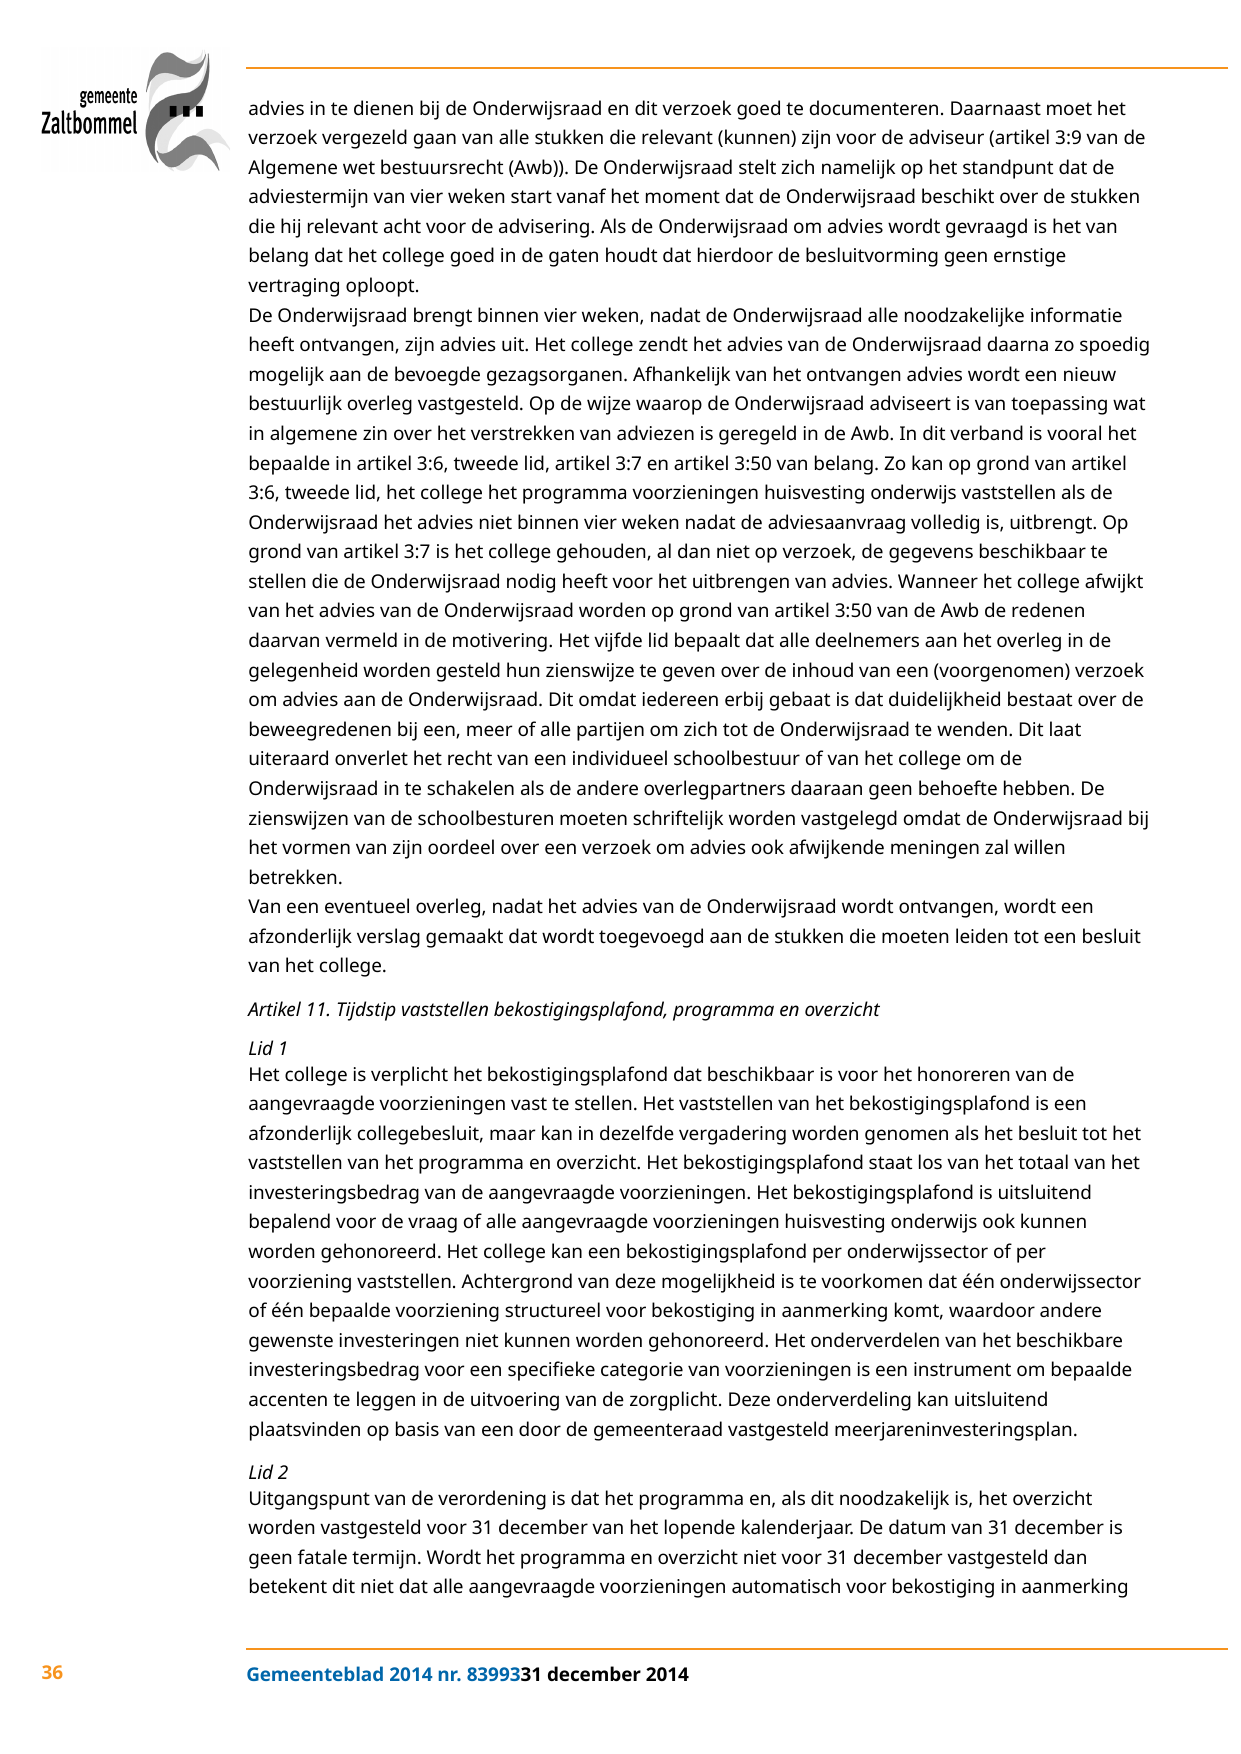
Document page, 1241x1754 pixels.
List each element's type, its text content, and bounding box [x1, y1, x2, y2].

text Lid 2 [248, 1459, 1152, 1485]
picture [41, 47, 231, 172]
text Artikel 11. Tijdstip vaststellen bekostigingsplafond, programma en overzicht [248, 996, 1152, 1022]
text advies in te dienen bij de Onderwijsraad en dit verzoek goed te documenteren. Daarnaast moet het verzoek vergezeld gaan van alle stukken die relevant (kunnen) zijn voor de adviseur (artikel 3:9 van de Algemene wet bestuursrecht (Awb)). De Onderwijsraad stelt zich namelijk op het standpunt dat de adviestermijn van vier weken start vanaf het moment dat de Onderwijsraad beschikt over de stukken die hij relevant acht voor de advisering. Als de Onderwijsraad om advies wordt gevraagd is het van belang dat het college goed in de gaten houdt dat hierdoor de besluitvorming geen ernstige vertraging oploopt. [248, 95, 1152, 298]
text Lid 1 [248, 1035, 1152, 1061]
text Het college is verplicht het bekostigingsplafond dat beschikbaar is voor het honoreren van de aangevraagde voorzieningen vast te stellen. Het vaststellen van het bekostigingsplafond is een afzonderlijk collegebesluit, maar kan in dezelfde vergadering worden genomen als het besluit tot het vaststellen van het programma en overzicht. Het bekostigingsplafond staat los van het totaal van het investeringsbedrag van de aangevraagde voorzieningen. Het bekostigingsplafond is uitsluitend bepalend voor de vraag of alle aangevraagde voorzieningen huisvesting onderwijs ook kunnen worden gehonoreerd. Het college kan een bekostigingsplafond per onderwijssector of per voorziening vaststellen. Achtergrond van deze mogelijkheid is te voorkomen dat één onderwijssector of één bepaalde voorziening structureel voor bekostiging in aanmerking komt, waardoor andere gewenste investeringen niet kunnen worden gehonoreerd. Het onderverdelen van het beschikbare investeringsbedrag voor een specifieke categorie van voorzieningen is een instrument om bepaalde accenten te leggen in de uitvoering van de zorgplicht. Deze onderverdeling kan uitsluitend plaatsvinden op basis van een door de gemeenteraad vastgesteld meerjareninvesteringsplan. [248, 1061, 1152, 1442]
text Van een eventueel overleg, nadat het advies van de Onderwijsraad wordt ontvangen, wordt een afzonderlijk verslag gemaakt dat wordt toegevoegd aan de stukken die moeten leiden tot een besluit van het college. [248, 893, 1152, 978]
text De Onderwijsraad brengt binnen vier weken, nadat de Onderwijsraad alle noodzakelijke informatie heeft ontvangen, zijn advies uit. Het college zendt het advies van de Onderwijsraad daarna zo spoedig mogelijk aan de bevoegde gezagsorganen. Afhankelijk van het ontvangen advies wordt een nieuw bestuurlijk overleg vastgesteld. Op de wijze waarop de Onderwijsraad adviseert is van toepassing wat in algemene zin over het verstrekken van adviezen is geregeld in de Awb. In dit verband is vooral het bepaalde in artikel 3:6, tweede lid, artikel 3:7 en artikel 3:50 van belang. Zo kan op grond van artikel 3:6, tweede lid, het college het programma voorzieningen huisvesting onderwijs vaststellen als de Onderwijsraad het advies niet binnen vier weken nadat de adviesaanvraag volledig is, uitbrengt. Op grond van artikel 3:7 is het college gehouden, al dan niet op verzoek, de gegevens beschikbaar te stellen die de Onderwijsraad nodig heeft voor het uitbrengen van advies. Wanneer het college afwijkt van het advies van de Onderwijsraad worden op grond van artikel 3:50 van de Awb de redenen daarvan vermeld in de motivering. Het vijfde lid bepaalt dat alle deelnemers aan het overleg in de gelegenheid worden gesteld hun zienswijze te geven over de inhoud van een (voorgenomen) verzoek om advies aan de Onderwijsraad. Dit omdat iedereen erbij gebaat is dat duidelijkheid bestaat over de beweegredenen bij een, meer of alle partijen om zich tot de Onderwijsraad te wenden. Dit laat uiteraard onverlet het recht van een individueel schoolbestuur of van het college om de Onderwijsraad in te schakelen als de andere overlegpartners daaraan geen behoefte hebben. De zienswijzen van de schoolbesturen moeten schriftelijk worden vastgelegd omdat de Onderwijsraad bij het vormen van zijn oordeel over een verzoek om advies ook afwijkende meningen zal willen betrekken. [248, 302, 1152, 890]
text Uitgangspunt van de verordening is dat het programma en, als dit noodzakelijk is, het overzicht worden vastgesteld voor 31 december van het lopende kalenderjaar. De datum van 31 december is geen fatale termijn. Wordt het programma en overzicht niet voor 31 december vastgesteld dan betekent dit niet dat alle aangevraagde voorzieningen automatisch voor bekostiging in aanmerking [248, 1485, 1152, 1599]
